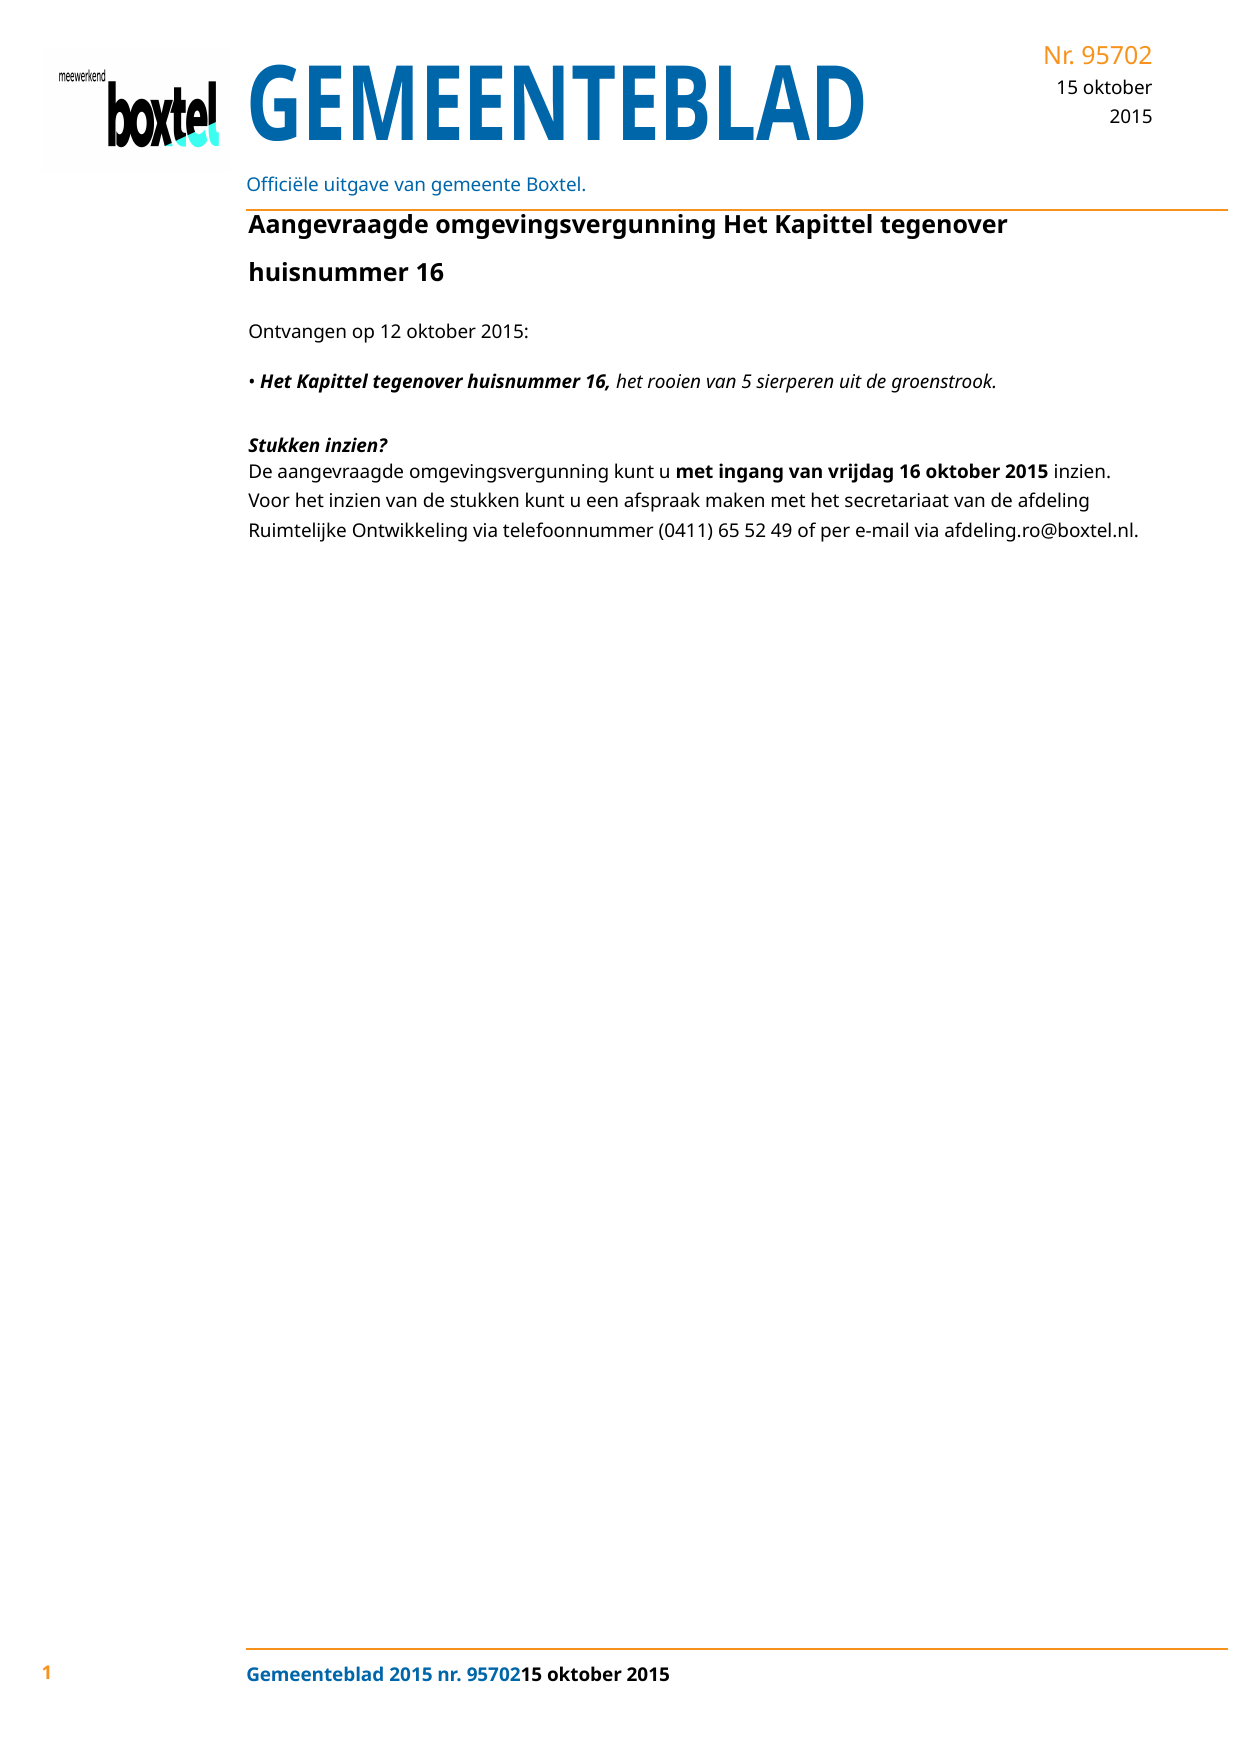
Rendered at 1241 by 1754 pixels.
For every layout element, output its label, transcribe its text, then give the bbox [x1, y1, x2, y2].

text Stukken inzien? [248, 432, 1152, 458]
text Aangevraagde omgevingsvergunning Het Kapittel tegenover huisnummer 16 [248, 211, 1152, 288]
text De aangevraagde omgevingsvergunning kunt u met ingang van vrijdag 16 oktober 2015 inzien. Voor het inzien van de stukken kunt u een afspraak maken met het secretariaat van de afdeling Ruimtelijke Ontwikkeling via telefoonnummer (0411) 65 52 49 of per e-mail via afdeling.ro@boxtel.nl. [248, 458, 1152, 543]
text • Het Kapittel tegenover huisnummer 16, het rooien van 5 sierperen uit de groenstrook. [248, 368, 1152, 394]
text Ontvangen op 12 oktober 2015: [248, 318, 1152, 344]
picture [41, 47, 231, 172]
